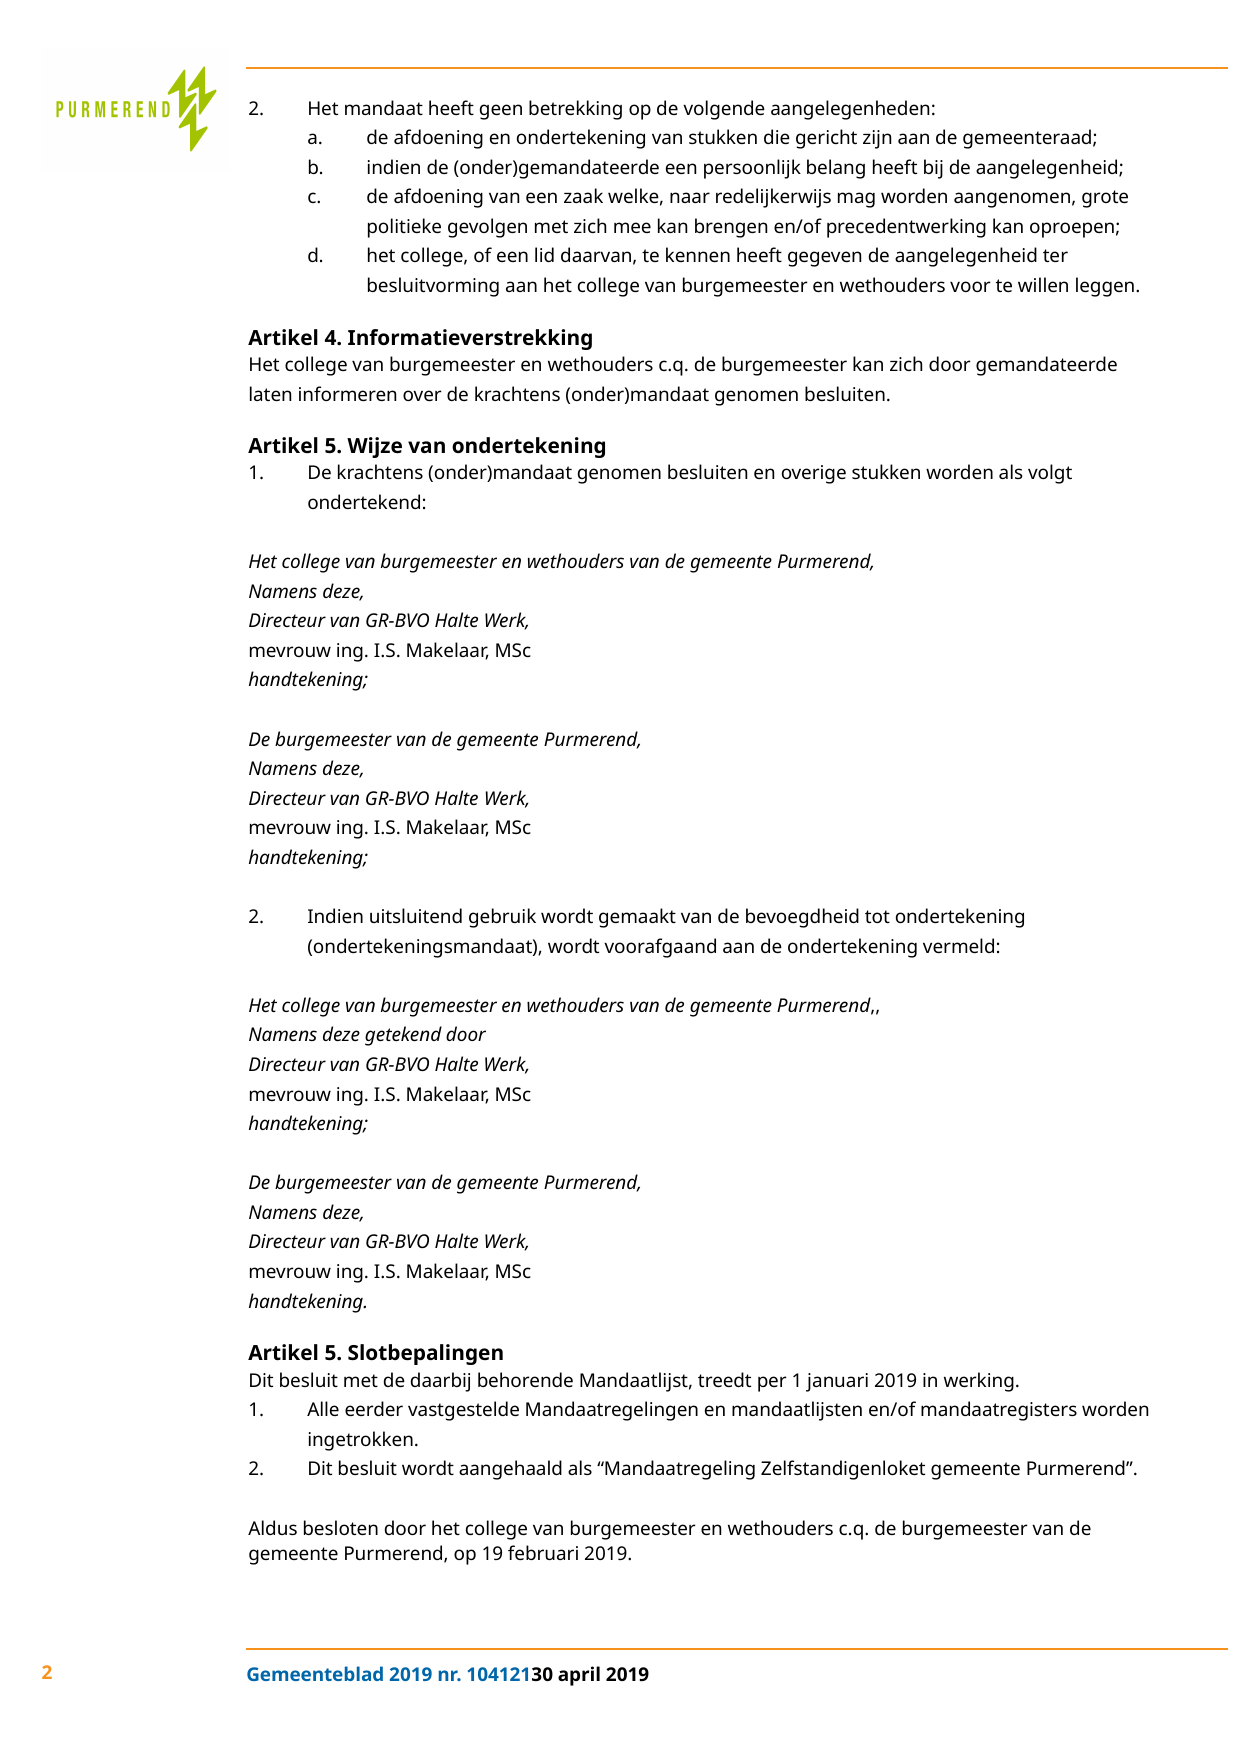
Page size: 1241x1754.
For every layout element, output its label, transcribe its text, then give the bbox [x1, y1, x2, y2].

list Dit besluit wordt aangehaald als “Mandaatregeling Zelfstandigenloket gemeente Purmerend”. [248, 1456, 1152, 1481]
text handtekening; [248, 1110, 1152, 1136]
text Artikel 5. Slotbepalingen [248, 1338, 1152, 1367]
text Dit besluit met de daarbij behorende Mandaatlijst, treedt per 1 januari 2019 in werking. [248, 1367, 1152, 1392]
list de afdoening van een zaak welke, naar redelijkerwijs mag worden aangenomen, grote politieke gevolgen met zich mee kan brengen en/of precedentwerking kan oproepen; [307, 183, 1152, 239]
text handtekening. [248, 1288, 1152, 1314]
text Namens deze, [248, 578, 1152, 604]
text Namens deze getekend door [248, 1022, 1152, 1047]
list Indien uitsluitend gebruik wordt gemaakt van de bevoegdheid tot ondertekening (ondertekeningsmandaat), wordt voorafgaand aan de ondertekening vermeld: [248, 903, 1152, 959]
list indien de (onder)gemandateerde een persoonlijk belang heeft bij de aangelegenheid; [307, 154, 1152, 180]
text handtekening; [248, 667, 1152, 692]
text mevrouw ing. I.S. Makelaar, MSc [248, 814, 1152, 840]
text Aldus besloten door het college van burgemeester en wethouders c.q. de burgemeester van de gemeente Purmerend, op 19 februari 2019. [248, 1515, 1152, 1566]
text Directeur van GR-BVO Halte Werk, [248, 1229, 1152, 1254]
text Directeur van GR-BVO Halte Werk, [248, 607, 1152, 633]
text Het college van burgemeester en wethouders c.q. de burgemeester kan zich door gemandateerde laten informeren over de krachtens (onder)mandaat genomen besluiten. [248, 351, 1152, 406]
text handtekening; [248, 844, 1152, 870]
text mevrouw ing. I.S. Makelaar, MSc [248, 1258, 1152, 1284]
text De burgemeester van de gemeente Purmerend, [248, 1169, 1152, 1195]
text Namens deze, [248, 755, 1152, 781]
text Het college van burgemeester en wethouders van de gemeente Purmerend,, [248, 992, 1152, 1018]
text mevrouw ing. I.S. Makelaar, MSc [248, 1081, 1152, 1107]
list het college, of een lid daarvan, te kennen heeft gegeven de aangelegenheid ter besluitvorming aan het college van burgemeester en wethouders voor te willen leggen. [307, 243, 1152, 298]
text Directeur van GR-BVO Halte Werk, [248, 1051, 1152, 1077]
text De burgemeester van de gemeente Purmerend, [248, 726, 1152, 752]
picture [41, 47, 231, 172]
text mevrouw ing. I.S. Makelaar, MSc [248, 637, 1152, 663]
list De krachtens (onder)mandaat genomen besluiten en overige stukken worden als volgt ondertekend: [248, 459, 1152, 515]
text Namens deze, [248, 1199, 1152, 1225]
list de afdoening en ondertekening van stukken die gericht zijn aan de gemeenteraad; [307, 124, 1152, 150]
list Alle eerder vastgestelde Mandaatregelingen en mandaatlijsten en/of mandaatregisters worden ingetrokken. [248, 1396, 1152, 1452]
text Artikel 4. Informatieverstrekking [248, 323, 1152, 351]
list Het mandaat heeft geen betrekking op de volgende aangelegenheden: [248, 95, 1152, 121]
text Directeur van GR-BVO Halte Werk, [248, 785, 1152, 811]
text Artikel 5. Wijze van ondertekening [248, 431, 1152, 459]
text Het college van burgemeester en wethouders van de gemeente Purmerend, [248, 548, 1152, 574]
